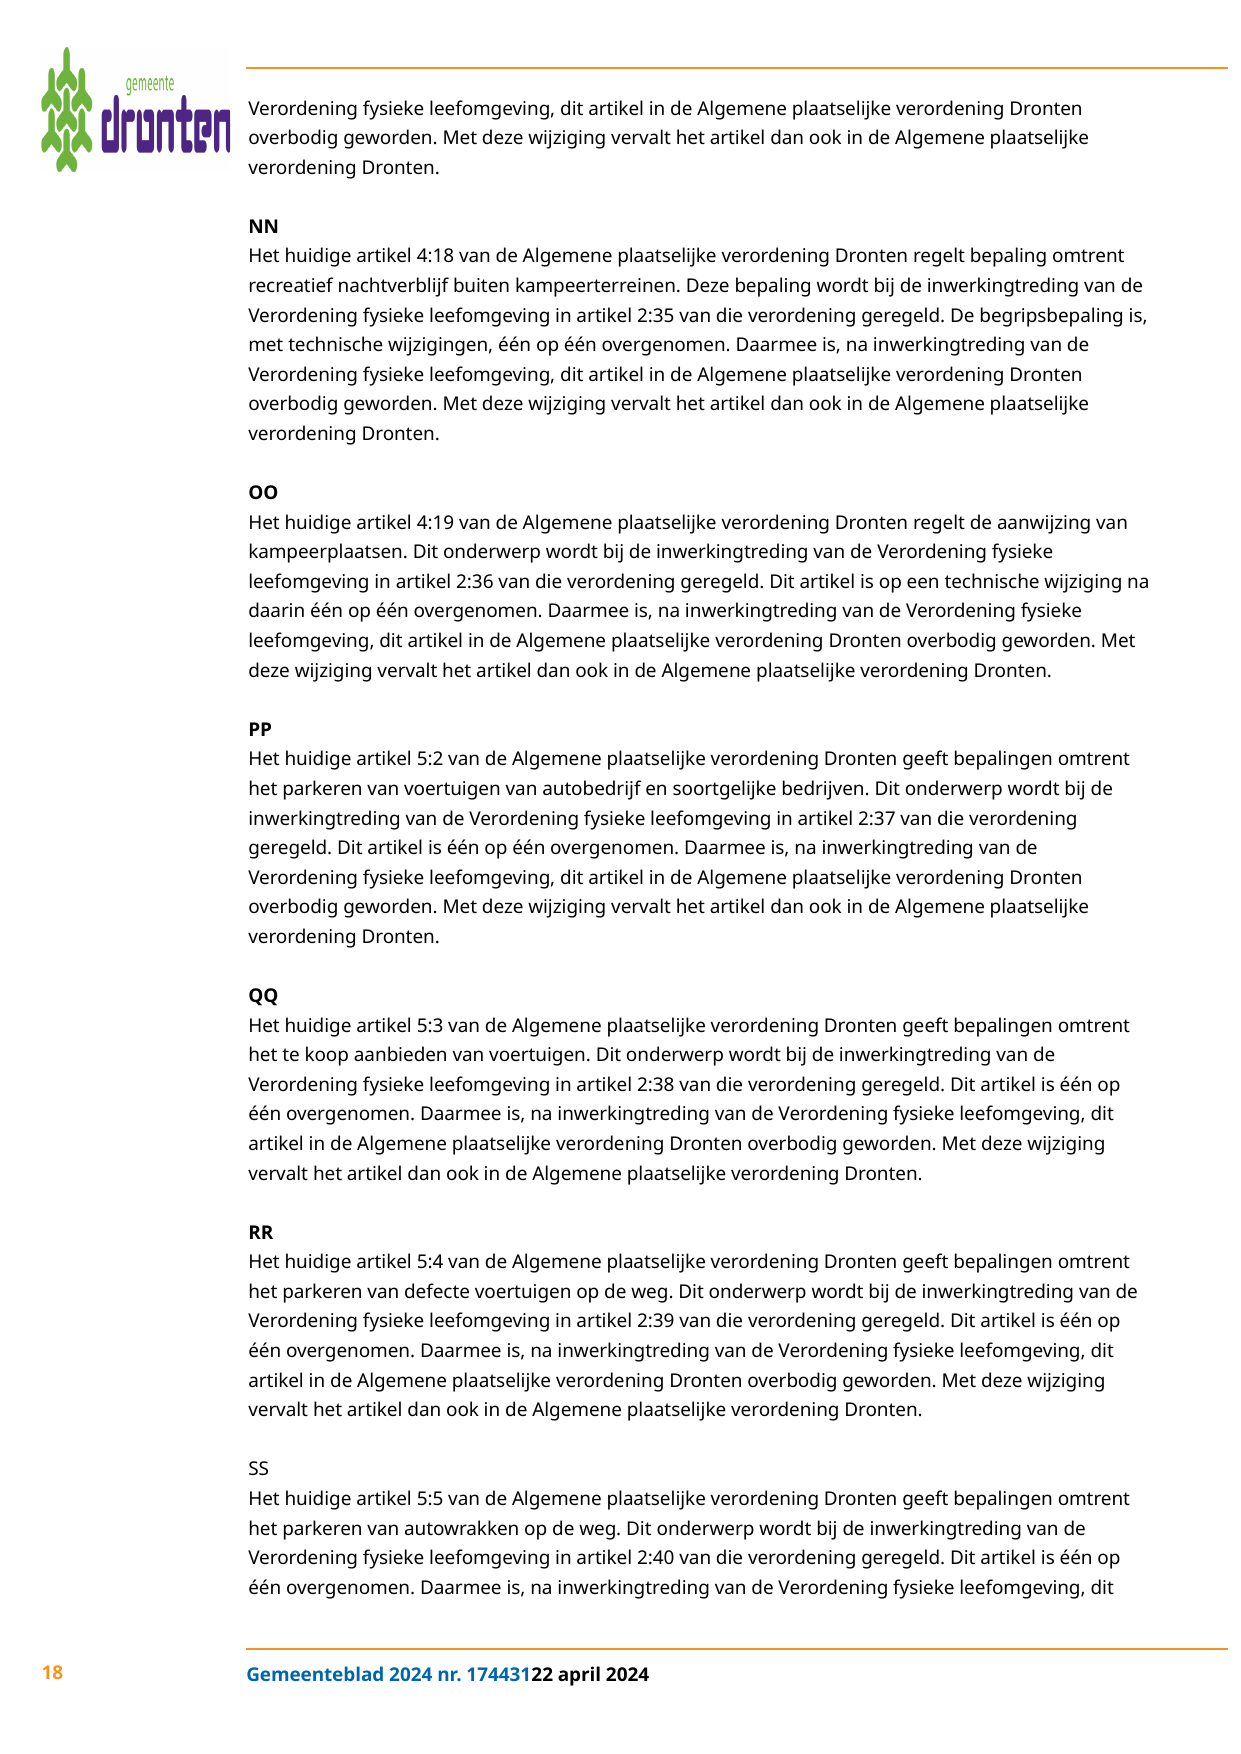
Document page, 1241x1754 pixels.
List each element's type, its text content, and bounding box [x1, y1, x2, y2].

text Het huidige artikel 4:19 van de Algemene plaatselijke verordening Dronten regelt de aanwijzing van kampeerplaatsen. Dit onderwerp wordt bij de inwerkingtreding van de Verordening fysieke leefomgeving in artikel 2:36 van die verordening geregeld. Dit artikel is op een technische wijziging na daarin één op één overgenomen. Daarmee is, na inwerkingtreding van de Verordening fysieke leefomgeving, dit artikel in de Algemene plaatselijke verordening Dronten overbodig geworden. Met deze wijziging vervalt het artikel dan ook in de Algemene plaatselijke verordening Dronten. [248, 509, 1152, 683]
text Het huidige artikel 5:3 van de Algemene plaatselijke verordening Dronten geeft bepalingen omtrent het te koop aanbieden van voertuigen. Dit onderwerp wordt bij de inwerkingtreding van de Verordening fysieke leefomgeving in artikel 2:38 van die verordening geregeld. Dit artikel is één op één overgenomen. Daarmee is, na inwerkingtreding van de Verordening fysieke leefomgeving, dit artikel in de Algemene plaatselijke verordening Dronten overbodig geworden. Met deze wijziging vervalt het artikel dan ook in de Algemene plaatselijke verordening Dronten. [248, 1012, 1152, 1186]
text Het huidige artikel 5:5 van de Algemene plaatselijke verordening Dronten geeft bepalingen omtrent het parkeren van autowrakken op de weg. Dit onderwerp wordt bij de inwerkingtreding van de Verordening fysieke leefomgeving in artikel 2:40 van die verordening geregeld. Dit artikel is één op één overgenomen. Daarmee is, na inwerkingtreding van de Verordening fysieke leefomgeving, dit [248, 1485, 1152, 1600]
text QQ [248, 982, 1152, 1008]
picture [41, 47, 231, 172]
text SS [248, 1456, 1152, 1481]
text Het huidige artikel 5:4 van de Algemene plaatselijke verordening Dronten geeft bepalingen omtrent het parkeren van defecte voertuigen op de weg. Dit onderwerp wordt bij de inwerkingtreding van de Verordening fysieke leefomgeving in artikel 2:39 van die verordening geregeld. Dit artikel is één op één overgenomen. Daarmee is, na inwerkingtreding van de Verordening fysieke leefomgeving, dit artikel in de Algemene plaatselijke verordening Dronten overbodig geworden. Met deze wijziging vervalt het artikel dan ook in de Algemene plaatselijke verordening Dronten. [248, 1248, 1152, 1422]
text Het huidige artikel 5:2 van de Algemene plaatselijke verordening Dronten geeft bepalingen omtrent het parkeren van voertuigen van autobedrijf en soortgelijke bedrijven. Dit onderwerp wordt bij de inwerkingtreding van de Verordening fysieke leefomgeving in artikel 2:37 van die verordening geregeld. Dit artikel is één op één overgenomen. Daarmee is, na inwerkingtreding van de Verordening fysieke leefomgeving, dit artikel in de Algemene plaatselijke verordening Dronten overbodig geworden. Met deze wijziging vervalt het artikel dan ook in de Algemene plaatselijke verordening Dronten. [248, 746, 1152, 949]
text Het huidige artikel 4:18 van de Algemene plaatselijke verordening Dronten regelt bepaling omtrent recreatief nachtverblijf buiten kampeerterreinen. Deze bepaling wordt bij de inwerkingtreding van de Verordening fysieke leefomgeving in artikel 2:35 van die verordening geregeld. De begripsbepaling is, met technische wijzigingen, één op één overgenomen. Daarmee is, na inwerkingtreding van de Verordening fysieke leefomgeving, dit artikel in de Algemene plaatselijke verordening Dronten overbodig geworden. Met deze wijziging vervalt het artikel dan ook in de Algemene plaatselijke verordening Dronten. [248, 243, 1152, 446]
text PP [248, 716, 1152, 742]
text Verordening fysieke leefomgeving, dit artikel in de Algemene plaatselijke verordening Dronten overbodig geworden. Met deze wijziging vervalt het artikel dan ook in de Algemene plaatselijke verordening Dronten. [248, 95, 1152, 180]
text RR [248, 1219, 1152, 1245]
text OO [248, 479, 1152, 505]
text NN [248, 213, 1152, 239]
